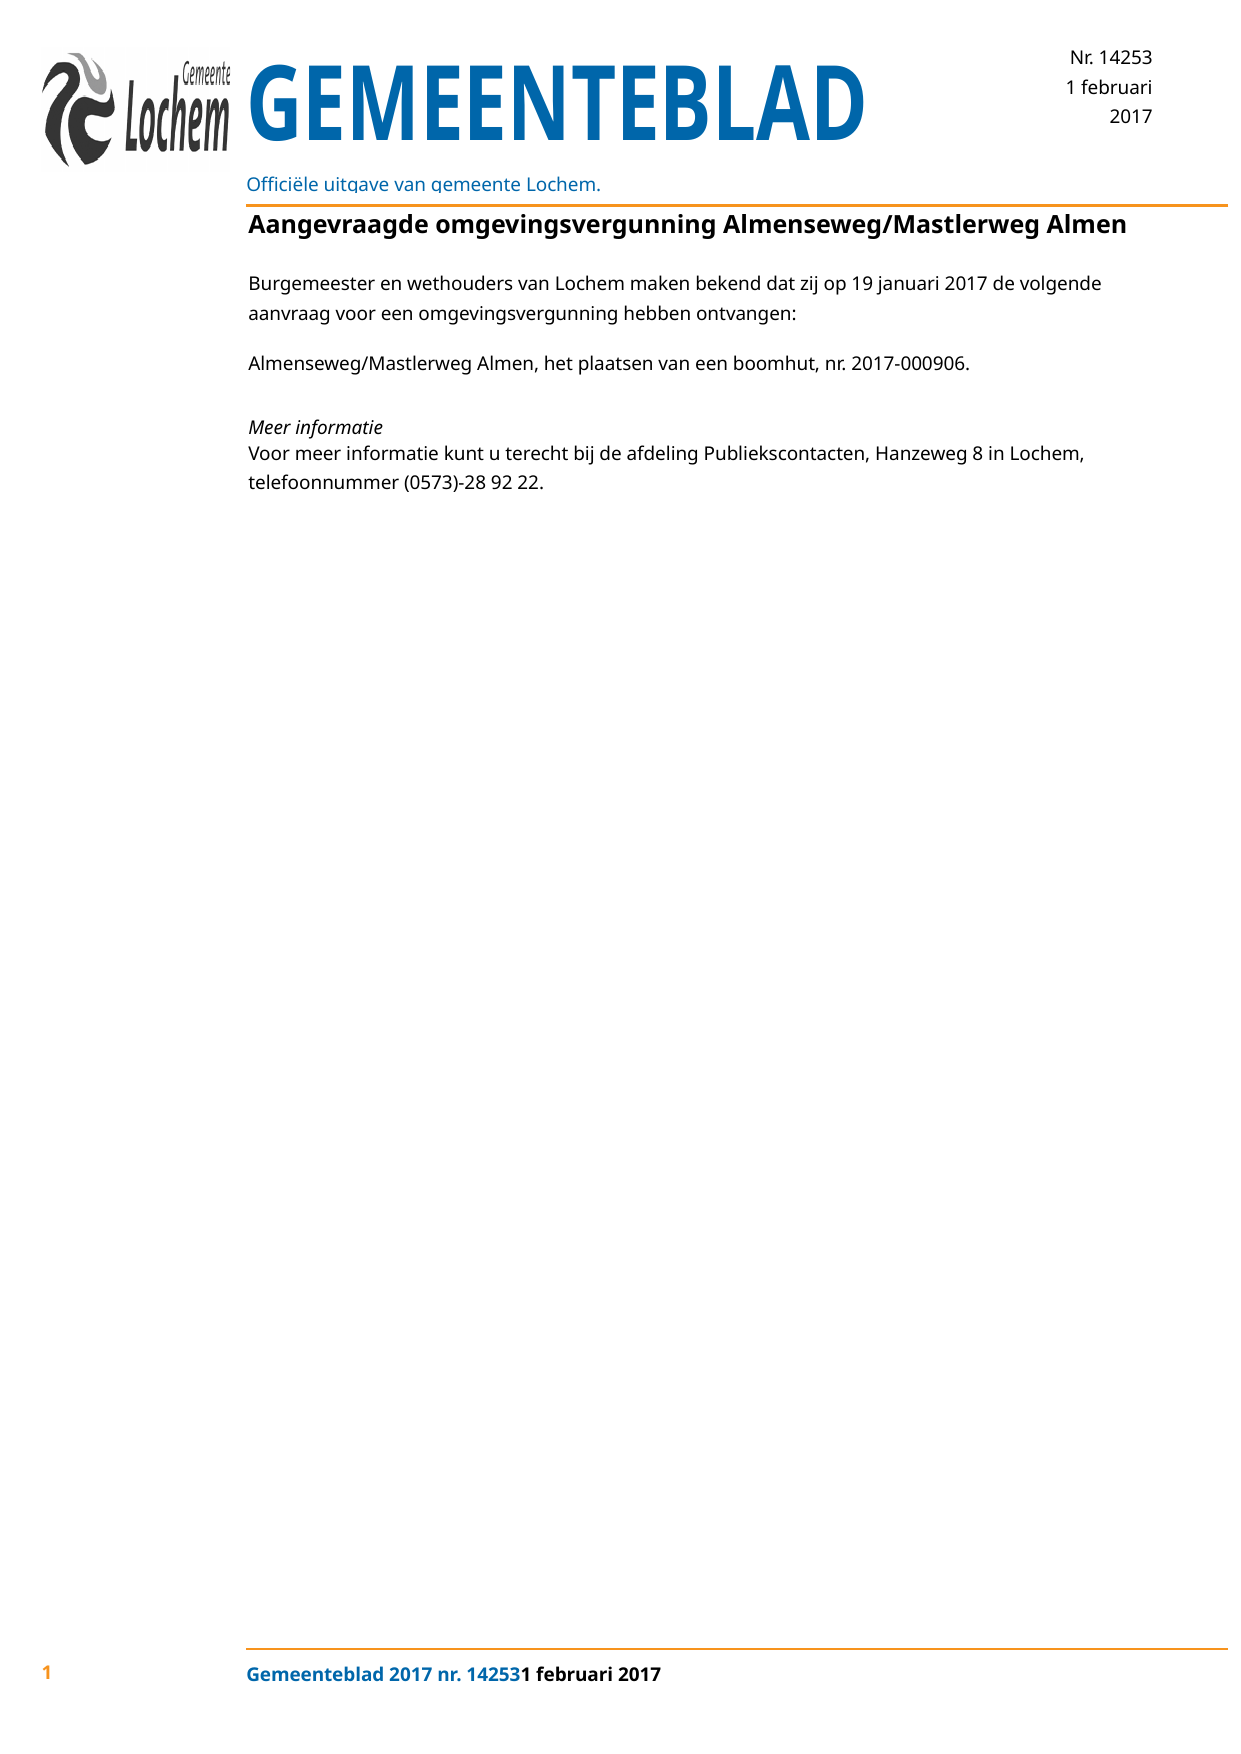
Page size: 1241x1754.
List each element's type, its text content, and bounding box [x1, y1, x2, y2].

text Almenseweg/Mastlerweg Almen, het plaatsen van een boomhut, nr. 2017-000906. [248, 350, 1152, 376]
text Meer informatie [248, 414, 1152, 440]
text Voor meer informatie kunt u terecht bij de afdeling Publiekscontacten, Hanzeweg 8 in Lochem, telefoonnummer (0573)-28 92 22. [248, 440, 1152, 495]
text Burgemeester en wethouders van Lochem maken bekend dat zij op 19 januari 2017 de volgende aanvraag voor een omgevingsvergunning hebben ontvangen: [248, 270, 1152, 326]
text Aangevraagde omgevingsvergunning Almenseweg/Mastlerweg Almen [248, 207, 1152, 241]
picture [41, 47, 231, 172]
